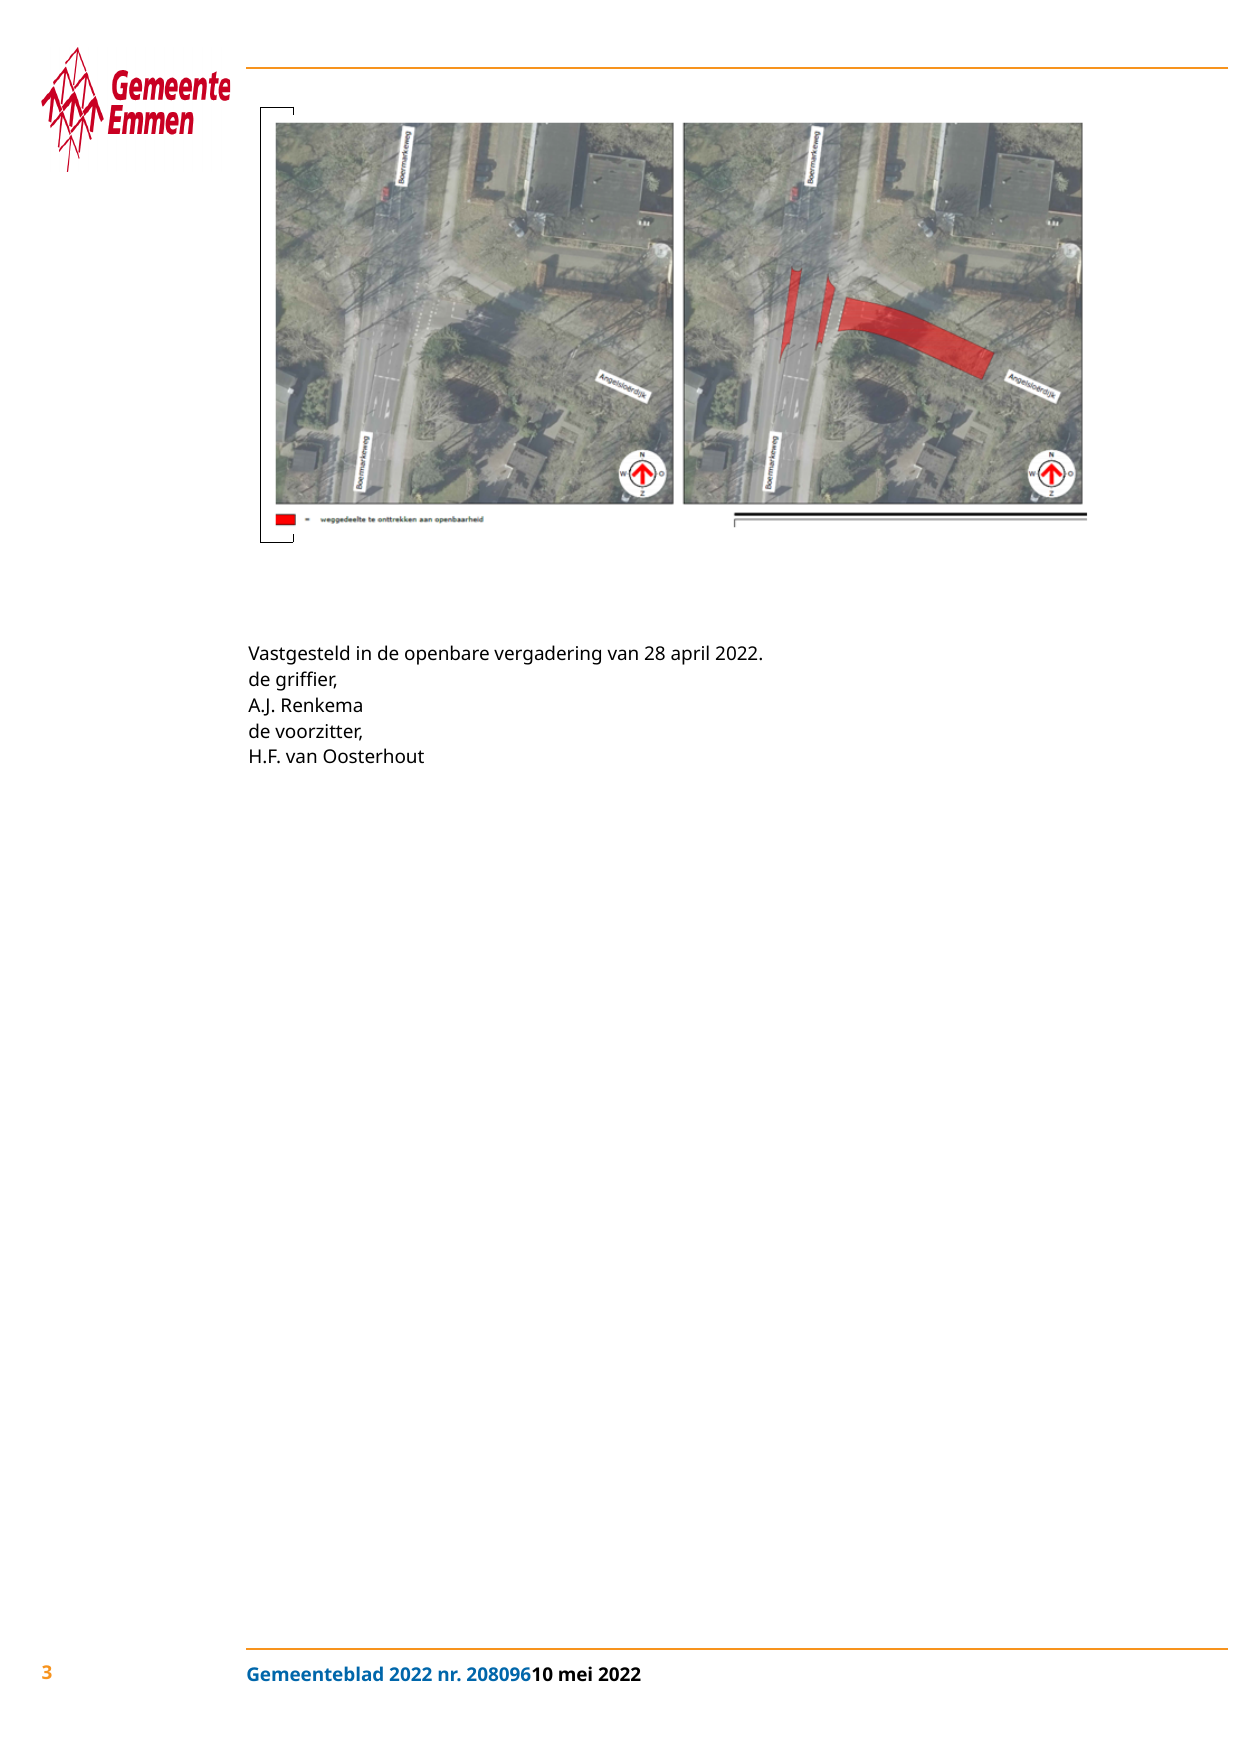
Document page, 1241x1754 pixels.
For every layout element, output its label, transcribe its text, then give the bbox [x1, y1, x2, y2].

picture [268, 115, 1096, 534]
text A.J. Renkema [248, 692, 1152, 718]
text Vastgesteld in de openbare vergadering van 28 april 2022. [248, 641, 1152, 666]
picture [41, 47, 231, 172]
text H.F. van Oosterhout [248, 743, 1152, 769]
text de griffier, [248, 666, 1152, 692]
text de voorzitter, [248, 718, 1152, 743]
